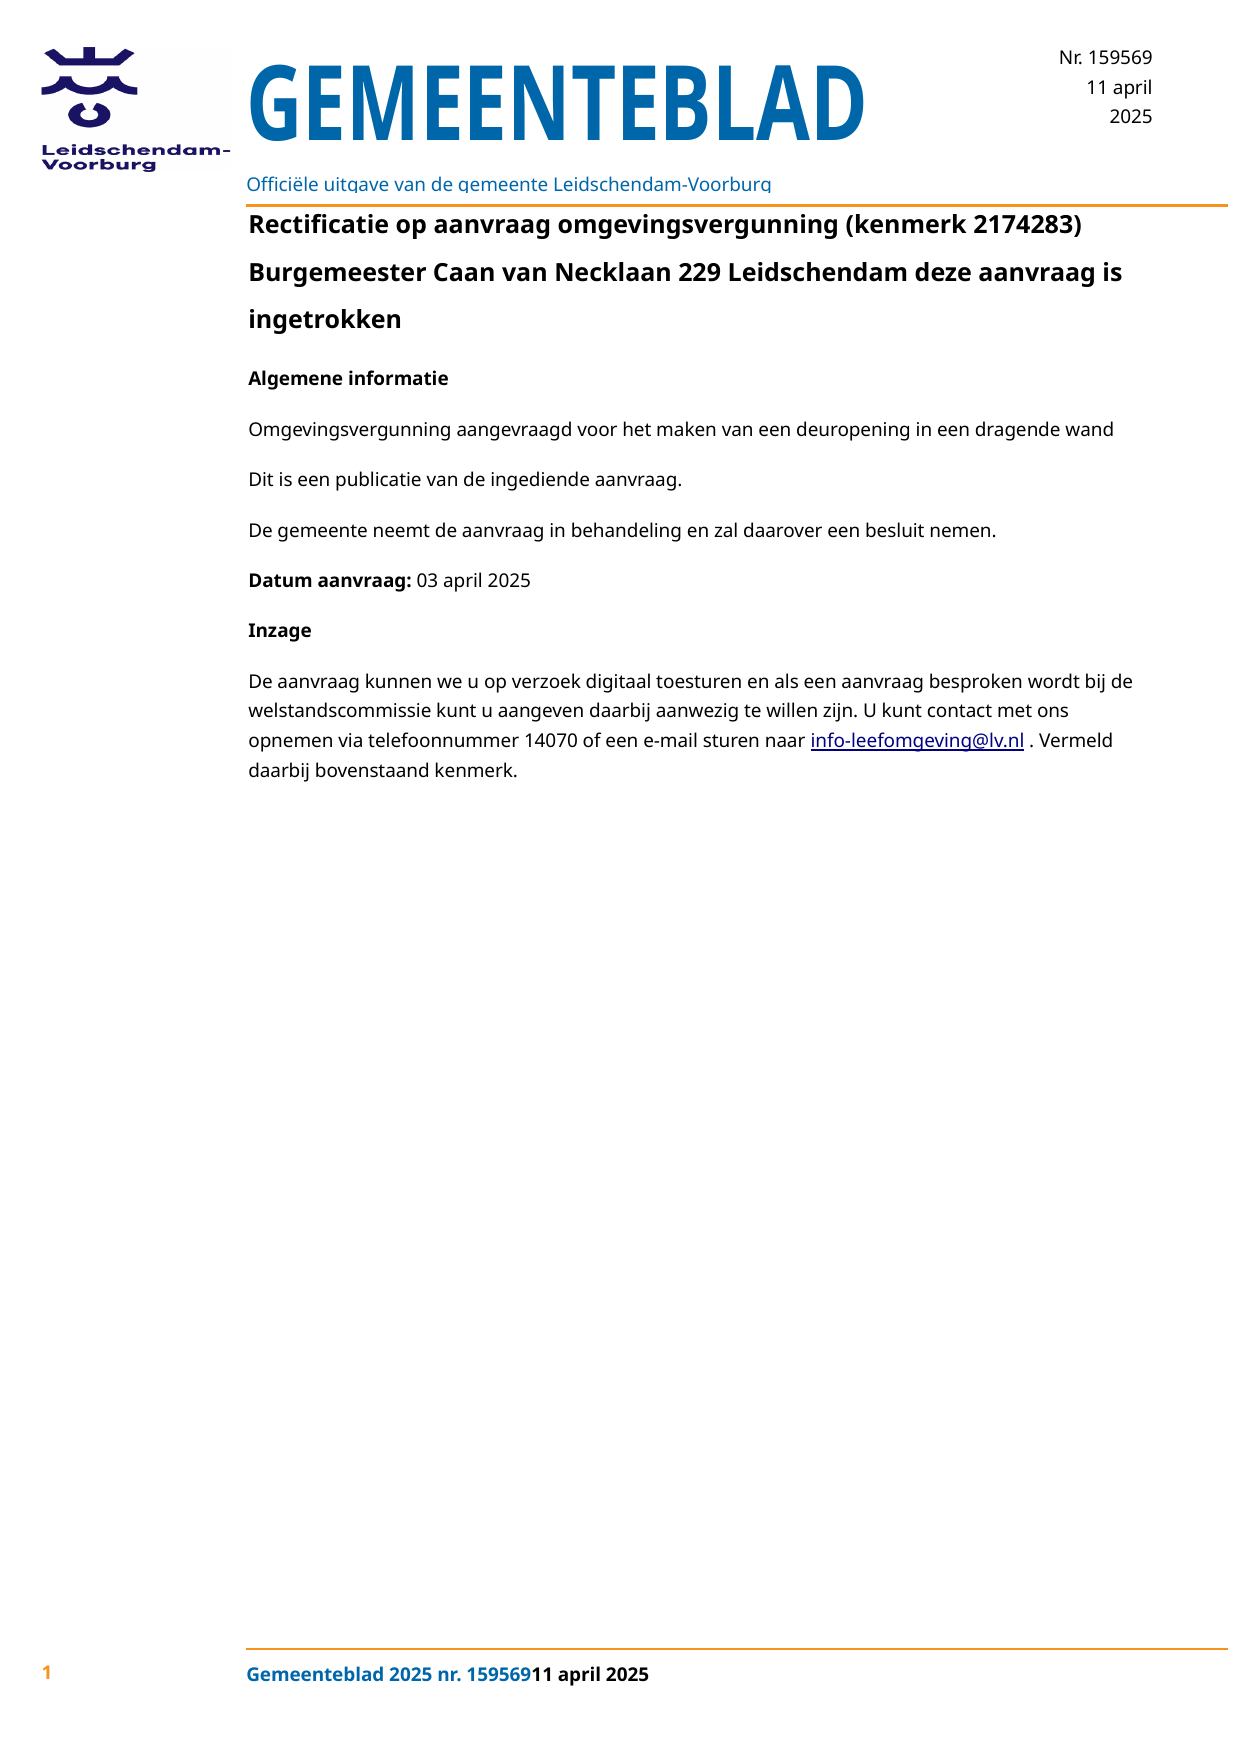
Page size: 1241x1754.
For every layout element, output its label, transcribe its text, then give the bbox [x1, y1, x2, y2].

text Rectificatie op aanvraag omgevingsvergunning (kenmerk 2174283) Burgemeester Caan van Necklaan 229 Leidschendam deze aanvraag is ingetrokken [248, 207, 1152, 336]
text Dit is een publicatie van de ingediende aanvraag. [248, 466, 1152, 492]
text De aanvraag kunnen we u op verzoek digitaal toesturen en als een aanvraag besproken wordt bij de welstandscommissie kunt u aangeven daarbij aanwezig te willen zijn. U kunt contact met ons opnemen via telefoonnummer 14070 of een e-mail sturen naar info-leefomgeving@lv.nl . Vermeld daarbij bovenstaand kenmerk. [248, 668, 1152, 782]
text Inzage [248, 618, 1152, 643]
picture [41, 47, 231, 172]
text De gemeente neemt de aanvraag in behandeling en zal daarover een besluit nemen. [248, 517, 1152, 542]
text Algemene informatie [248, 366, 1152, 391]
text Omgevingsvergunning aangevraagd voor het maken van een deuropening in een dragende wand [248, 416, 1152, 442]
text Datum aanvraag: 03 april 2025 [248, 567, 1152, 593]
